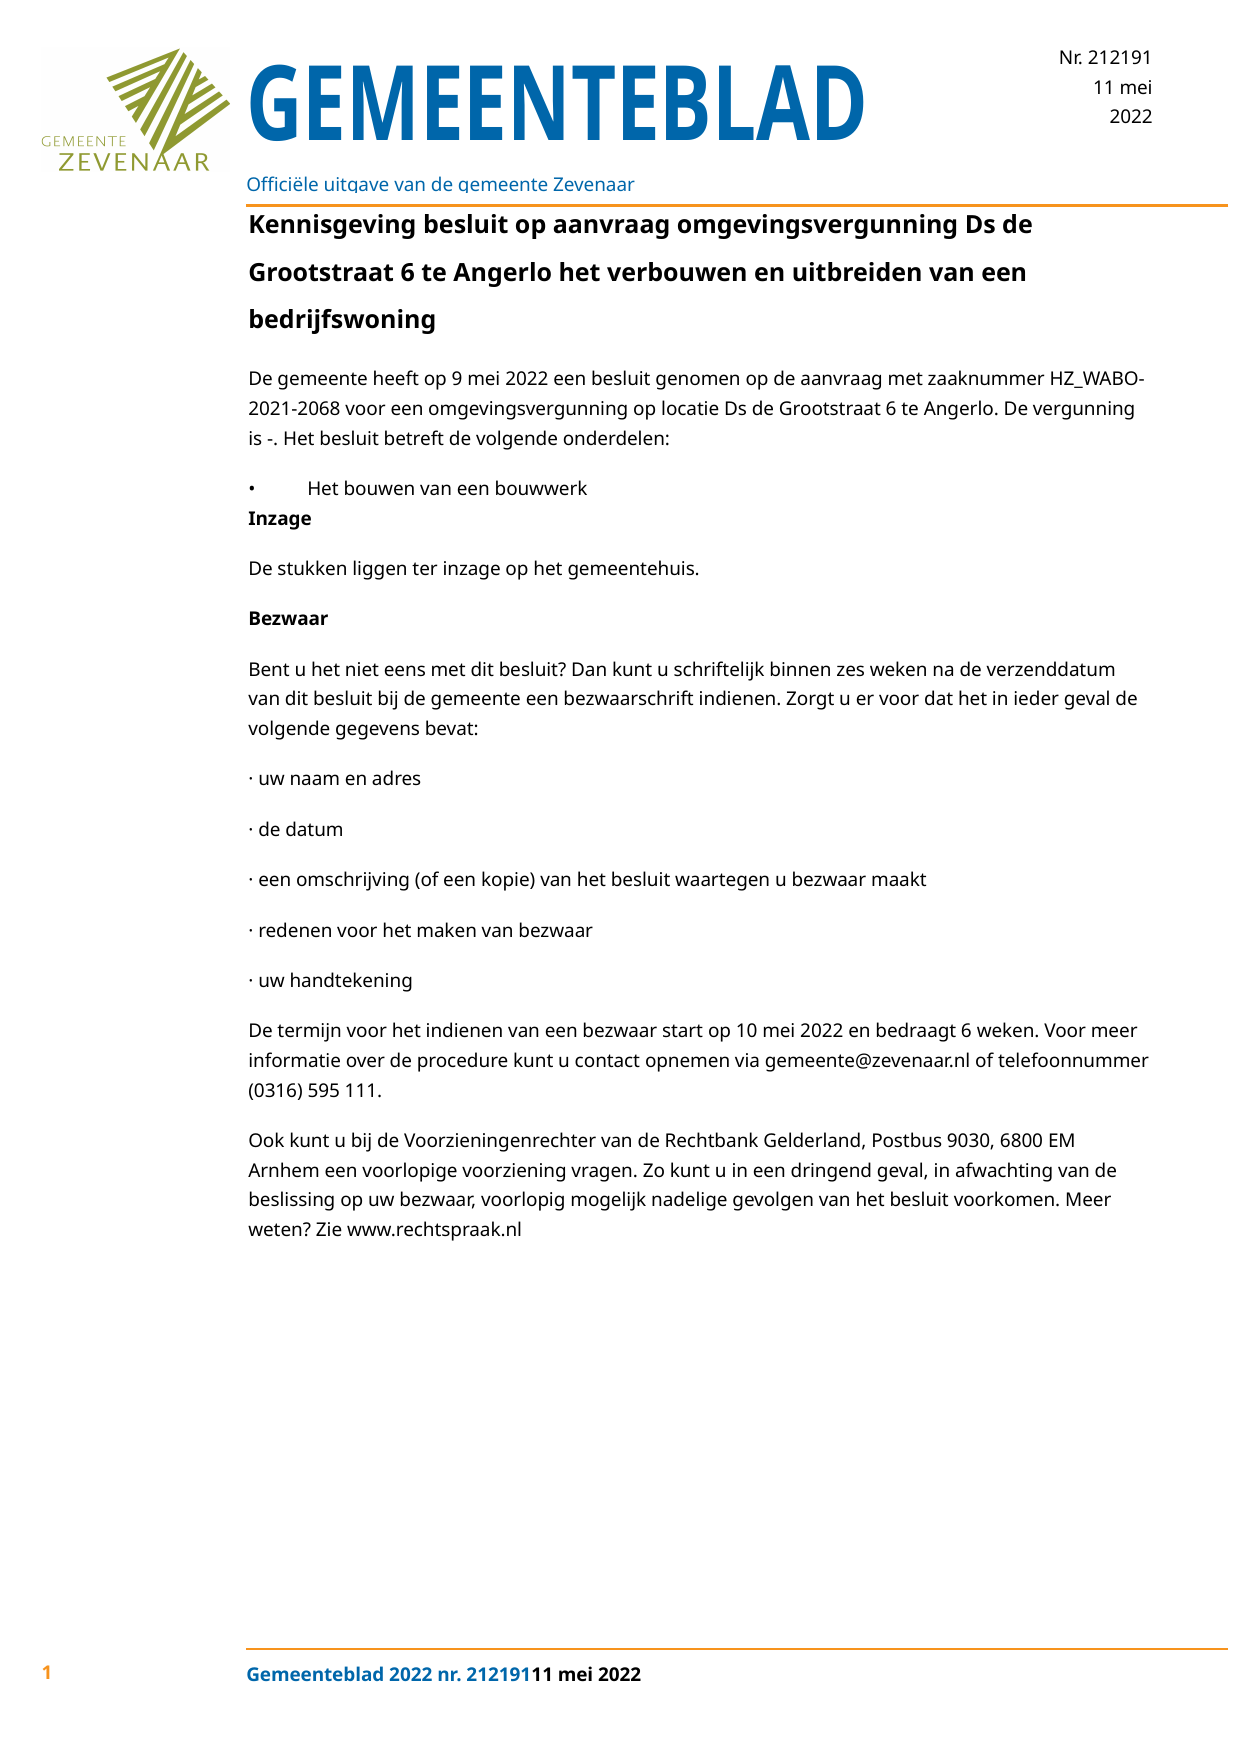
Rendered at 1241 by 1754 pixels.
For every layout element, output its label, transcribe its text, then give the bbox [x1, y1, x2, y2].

text Bezwaar [248, 606, 1152, 631]
picture [41, 47, 231, 172]
text · uw naam en adres [248, 766, 1152, 791]
text Inzage [248, 505, 1152, 530]
text · uw handtekening [248, 967, 1152, 993]
list Het bouwen van een bouwwerk [248, 475, 1152, 501]
text De stukken liggen ter inzage op het gemeentehuis. [248, 555, 1152, 581]
text De gemeente heeft op 9 mei 2022 een besluit genomen op de aanvraag met zaaknummer HZ_WABO-2021-2068 voor een omgevingsvergunning op locatie Ds de Grootstraat 6 te Angerlo. De vergunning is -. Het besluit betreft de volgende onderdelen: [248, 366, 1152, 450]
text Kennisgeving besluit op aanvraag omgevingsvergunning Ds de Grootstraat 6 te Angerlo het verbouwen en uitbreiden van een bedrijfswoning [248, 207, 1152, 336]
text Bent u het niet eens met dit besluit? Dan kunt u schriftelijk binnen zes weken na de verzenddatum van dit besluit bij de gemeente een bezwaarschrift indienen. Zorgt u er voor dat het in ieder geval de volgende gegevens bevat: [248, 656, 1152, 741]
text De termijn voor het indienen van een bezwaar start op 10 mei 2022 en bedraagt 6 weken. Voor meer informatie over de procedure kunt u contact opnemen via gemeente@zevenaar.nl of telefoonnummer (0316) 595 111. [248, 1018, 1152, 1102]
text Ook kunt u bij de Voorzieningenrechter van de Rechtbank Gelderland, Postbus 9030, 6800 EM Arnhem een voorlopige voorziening vragen. Zo kunt u in een dringend geval, in afwachting van de beslissing op uw bezwaar, voorlopig mogelijk nadelige gevolgen van het besluit voorkomen. Meer weten? Zie www.rechtspraak.nl [248, 1127, 1152, 1242]
text · de datum [248, 816, 1152, 842]
text · redenen voor het maken van bezwaar [248, 917, 1152, 942]
text · een omschrijving (of een kopie) van het besluit waartegen u bezwaar maakt [248, 866, 1152, 892]
